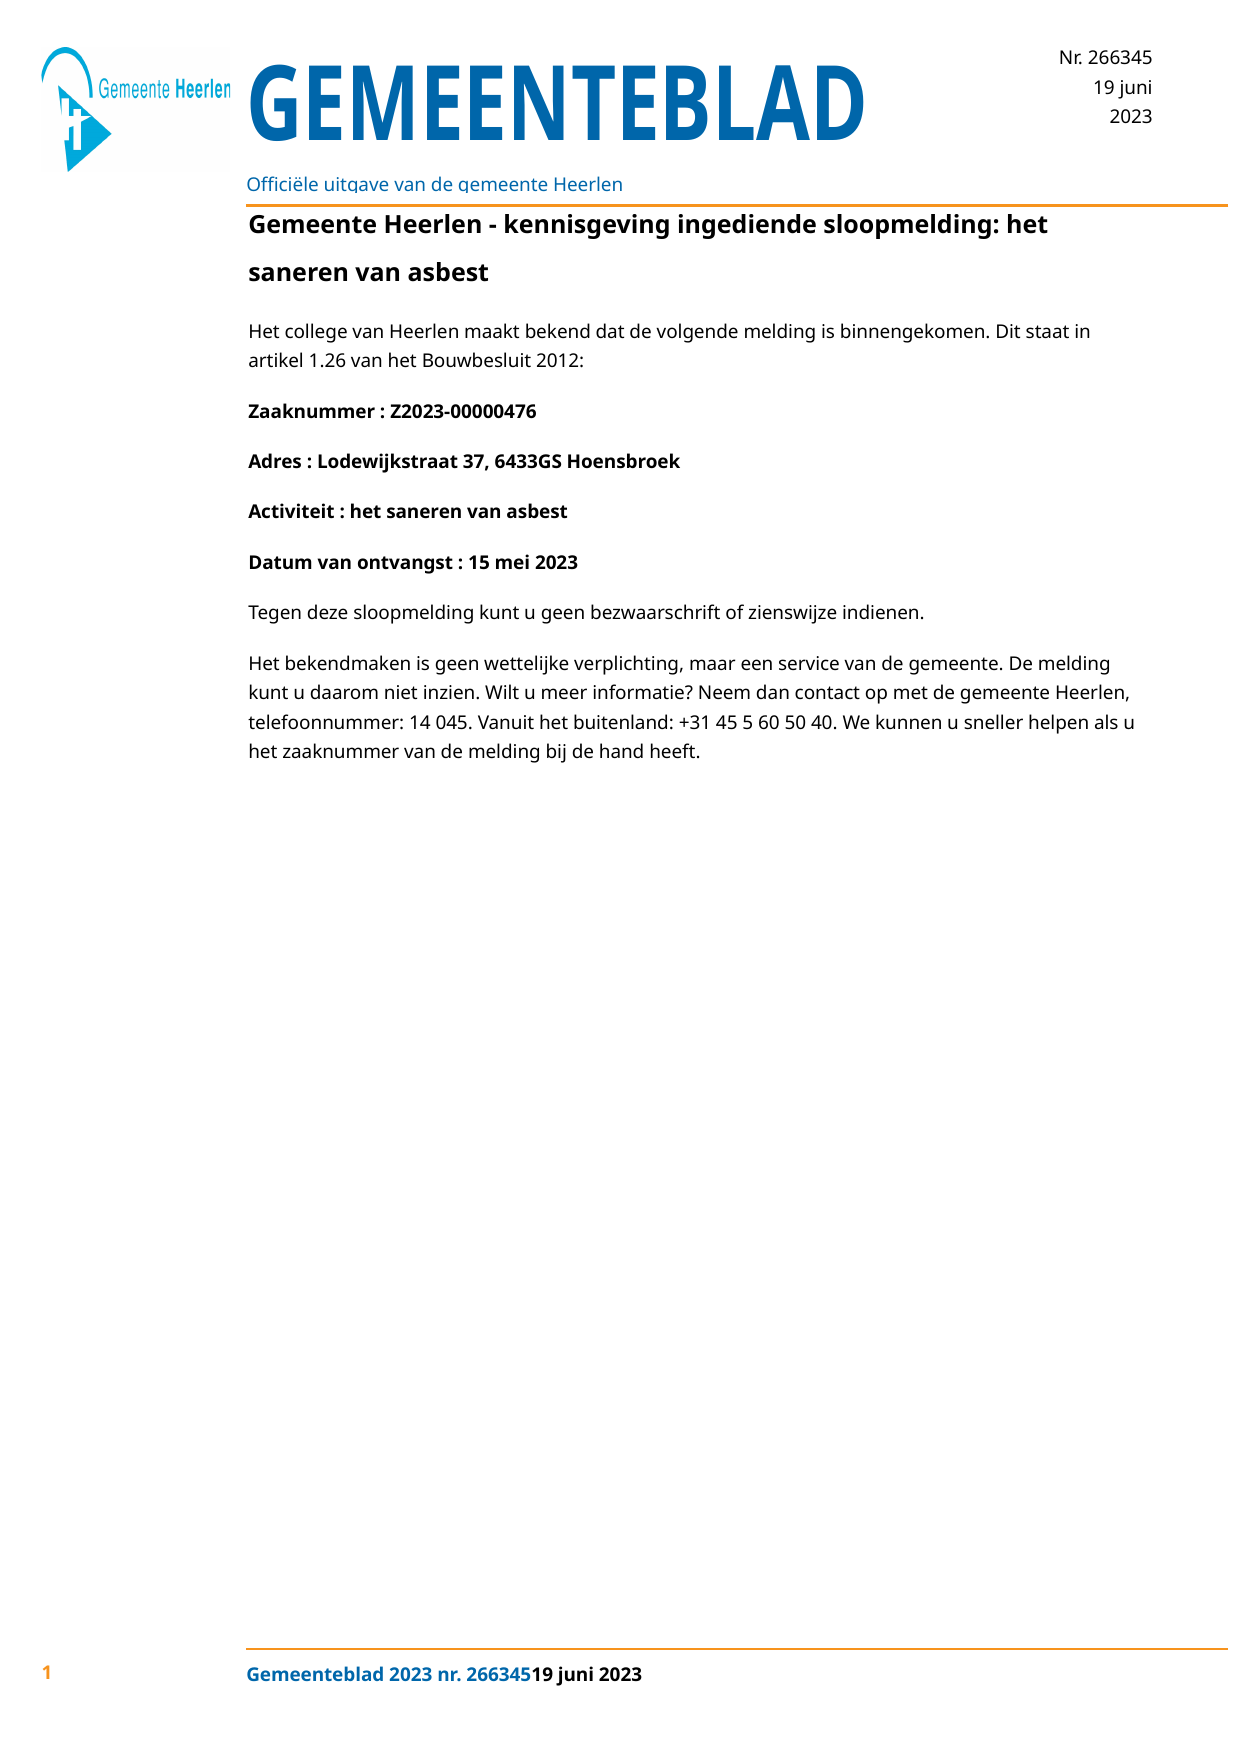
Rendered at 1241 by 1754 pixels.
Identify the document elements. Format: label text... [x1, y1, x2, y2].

text Activiteit : het saneren van asbest [248, 499, 1152, 524]
picture [41, 47, 231, 172]
text Zaaknummer : Z2023-00000476 [248, 398, 1152, 424]
text Datum van ontvangst : 15 mei 2023 [248, 549, 1152, 575]
text Het bekendmaken is geen wettelijke verplichting, maar een service van de gemeente. De melding kunt u daarom niet inzien. Wilt u meer informatie? Neem dan contact op met de gemeente Heerlen, telefoonnummer: 14 045. Vanuit het buitenland: +31 45 5 60 50 40. We kunnen u sneller helpen als u het zaaknummer van de melding bij de hand heeft. [248, 650, 1152, 764]
text Gemeente Heerlen - kennisgeving ingediende sloopmelding: het saneren van asbest [248, 207, 1152, 288]
picture [41, 47, 59, 70]
text Adres : Lodewijkstraat 37, 6433GS Hoensbroek [248, 448, 1152, 474]
text Tegen deze sloopmelding kunt u geen bezwaarschrift of zienswijze indienen. [248, 599, 1152, 625]
text Het college van Heerlen maakt bekend dat de volgende melding is binnengekomen. Dit staat in artikel 1.26 van het Bouwbesluit 2012: [248, 318, 1152, 373]
